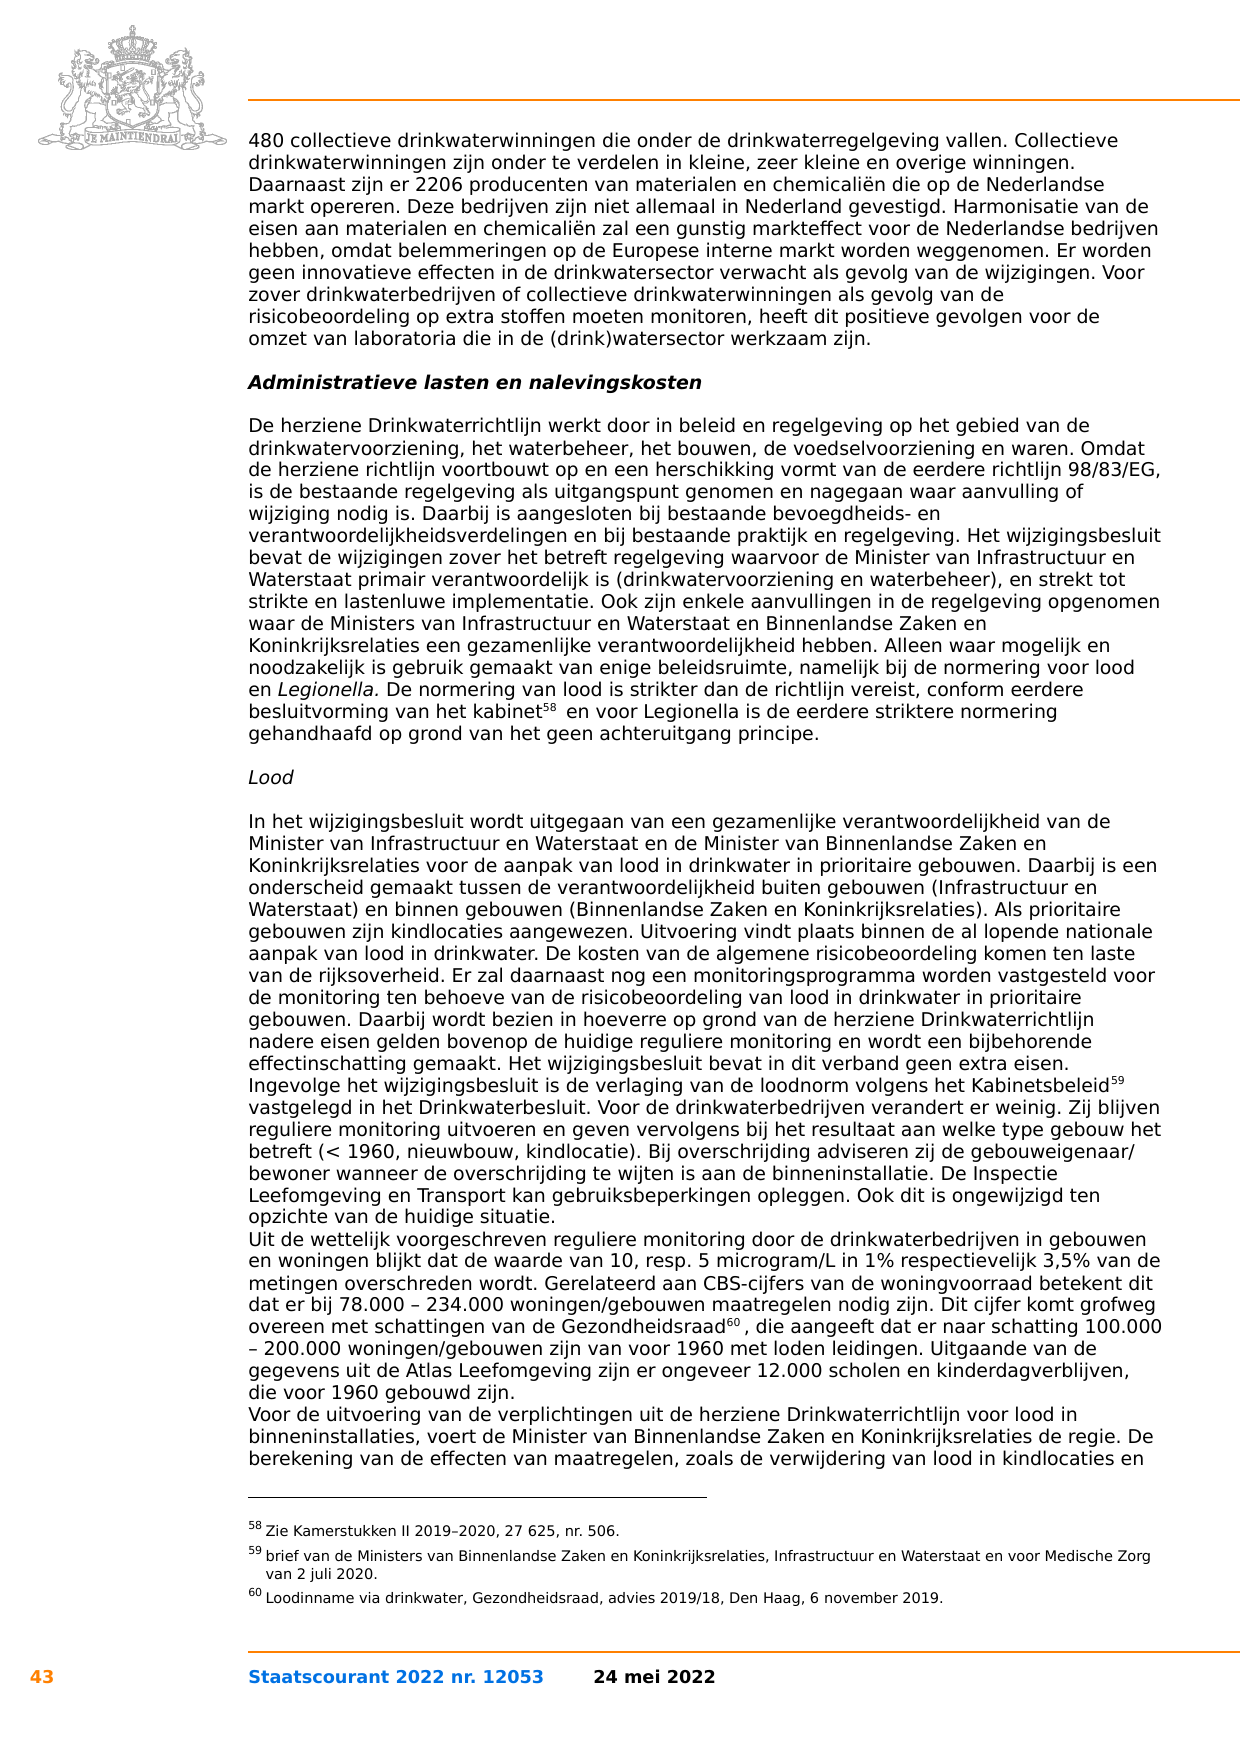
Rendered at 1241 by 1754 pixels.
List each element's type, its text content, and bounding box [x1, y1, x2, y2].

text De herziene Drinkwaterrichtlijn werkt door in beleid en regelgeving op het gebied van de drinkwatervoorziening, het waterbeheer, het bouwen, de voedselvoorziening en waren. Omdat de herziene richtlijn voortbouwt op en een herschikking vormt van de eerdere richtlijn 98/83/EG, is de bestaande regelgeving als uitgangspunt genomen en nagegaan waar aanvulling of wijziging nodig is. Daarbij is aangesloten bij bestaande bevoegdheids- en verantwoordelijkheidsverdelingen en bij bestaande praktijk en regelgeving. Het wijzigingsbesluit bevat de wijzigingen zover het betreft regelgeving waarvoor de Minister van Infrastructuur en Waterstaat primair verantwoordelijk is (drinkwatervoorziening en waterbeheer), en strekt tot strikte en lastenluwe implementatie. Ook zijn enkele aanvullingen in de regelgeving opgenomen waar de Ministers van Infrastructuur en Waterstaat en Binnenlandse Zaken en Koninkrijksrelaties een gezamenlijke verantwoordelijkheid hebben. Alleen waar mogelijk en noodzakelijk is gebruik gemaakt van enige beleidsruimte, namelijk bij de normering voor lood en Legionella. De normering van lood is strikter dan de richtlijn vereist, conform eerdere besluitvorming van het kabinet en voor Legionella is de eerdere striktere normering gehandhaafd op grond van het geen achteruitgang principe. [248, 415, 1163, 745]
text Ingevolge het wijzigingsbesluit is de verlaging van de loodnorm volgens het Kabinetsbeleid vastgelegd in het Drinkwaterbesluit. Voor de drinkwaterbedrijven verandert er weinig. Zij blijven reguliere monitoring uitvoeren en geven vervolgens bij het resultaat aan welke type gebouw het betreft (< 1960, nieuwbouw, kindlocatie). Bij overschrijding adviseren zij de gebouweigenaar/ bewoner wanneer de overschrijding te wijten is aan de binneninstallatie. De Inspectie Leefomgeving en Transport kan gebruiksbeperkingen opleggen. Ook dit is ongewijzigd ten opzichte van de huidige situatie. [248, 1074, 1163, 1228]
text Zie Kamerstukken II 2019–2020, 27 625, nr. 506. [248, 1519, 1163, 1541]
subtitle Lood [248, 767, 1163, 789]
text 480 collectieve drinkwaterwinningen die onder de drinkwaterregelgeving vallen. Collectieve drinkwaterwinningen zijn onder te verdelen in kleine, zeer kleine en overige winningen. Daarnaast zijn er 2206 producenten van materialen en chemicaliën die op de Nederlandse markt opereren. Deze bedrijven zijn niet allemaal in Nederland gevestigd. Harmonisatie van de eisen aan materialen en chemicaliën zal een gunstig markteffect voor de Nederlandse bedrijven hebben, omdat belemmeringen op de Europese interne markt worden weggenomen. Er worden geen innovatieve effecten in de drinkwatersector verwacht als gevolg van de wijzigingen. Voor zover drinkwaterbedrijven of collectieve drinkwaterwinningen als gevolg van de risicobeoordeling op extra stoffen moeten monitoren, heeft dit positieve gevolgen voor de omzet van laboratoria die in de (drink)watersector werkzaam zijn. [248, 130, 1163, 350]
subtitle Administratieve lasten en nalevingskosten [248, 372, 1163, 393]
picture [38, 25, 227, 150]
text In het wijzigingsbesluit wordt uitgegaan van een gezamenlijke verantwoordelijkheid van de Minister van Infrastructuur en Waterstaat en de Minister van Binnenlandse Zaken en Koninkrijksrelaties voor de aanpak van lood in drinkwater in prioritaire gebouwen. Daarbij is een onderscheid gemaakt tussen de verantwoordelijkheid buiten gebouwen (Infrastructuur en Waterstaat) en binnen gebouwen (Binnenlandse Zaken en Koninkrijksrelaties). Als prioritaire gebouwen zijn kindlocaties aangewezen. Uitvoering vindt plaats binnen de al lopende nationale aanpak van lood in drinkwater. De kosten van de algemene risicobeoordeling komen ten laste van de rijksoverheid. Er zal daarnaast nog een monitoringsprogramma worden vastgesteld voor de monitoring ten behoeve van de risicobeoordeling van lood in drinkwater in prioritaire gebouwen. Daarbij wordt bezien in hoeverre op grond van de herziene Drinkwaterrichtlijn nadere eisen gelden bovenop de huidige reguliere monitoring en wordt een bijbehorende effectinschatting gemaakt. Het wijzigingsbesluit bevat in dit verband geen extra eisen. [248, 811, 1163, 1074]
text Voor de uitvoering van de verplichtingen uit de herziene Drinkwaterrichtlijn voor lood in binneninstallaties, voert de Minister van Binnenlandse Zaken en Koninkrijksrelaties de regie. De berekening van de effecten van maatregelen, zoals de verwijdering van lood in kindlocaties en [248, 1404, 1163, 1470]
text Uit de wettelijk voorgeschreven reguliere monitoring door de drinkwaterbedrijven in gebouwen en woningen blijkt dat de waarde van 10, resp. 5 microgram/L in 1% respectievelijk 3,5% van de metingen overschreden wordt. Gerelateerd aan CBS-cijfers van de woningvoorraad betekent dit dat er bij 78.000 – 234.000 woningen/gebouwen maatregelen nodig zijn. Dit cijfer komt grofweg overeen met schattingen van de Gezondheidsraad, die aangeeft dat er naar schatting 100.000 – 200.000 woningen/gebouwen zijn van voor 1960 met loden leidingen. Uitgaande van de gegevens uit de Atlas Leefomgeving zijn er ongeveer 12.000 scholen en kinderdagverblijven, die voor 1960 gebouwd zijn. [248, 1228, 1163, 1404]
text Loodinname via drinkwater, Gezondheidsraad, advies 2019/18, Den Haag, 6 november 2019. [248, 1586, 1163, 1608]
text brief van de Ministers van Binnenlandse Zaken en Koninkrijksrelaties, Infrastructuur en Waterstaat en voor Medische Zorg van 2 juli 2020. [248, 1544, 1163, 1583]
